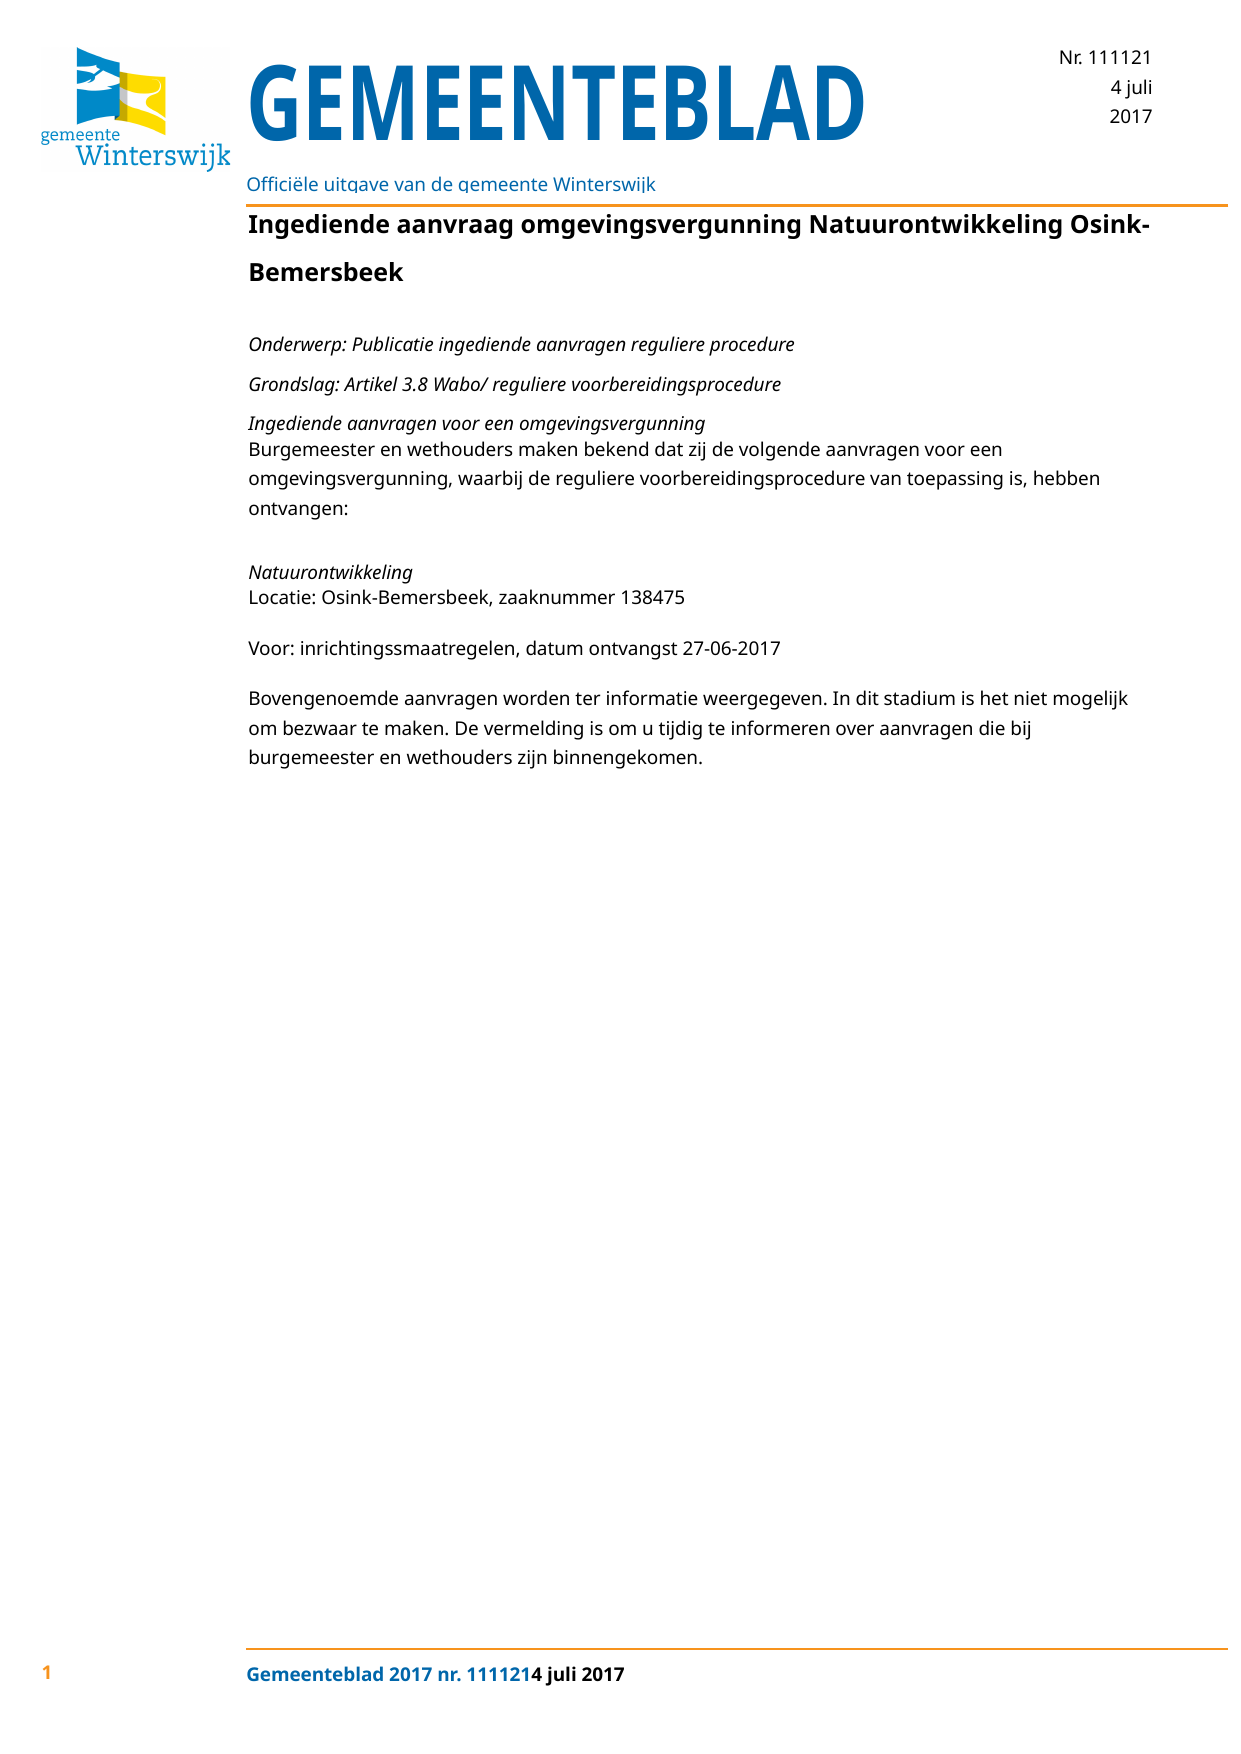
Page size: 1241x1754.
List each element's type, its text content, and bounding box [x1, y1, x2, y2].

text Voor: inrichtingssmaatregelen, datum ontvangst 27-06-2017 [248, 635, 1152, 661]
text Burgemeester en wethouders maken bekend dat zij de volgende aanvragen voor een omgevingsvergunning, waarbij de reguliere voorbereidingsprocedure van toepassing is, hebben ontvangen: [248, 436, 1152, 521]
text Onderwerp: Publicatie ingediende aanvragen reguliere procedure [248, 331, 1152, 357]
text Grondslag: Artikel 3.8 Wabo/ reguliere voorbereidingsprocedure [248, 371, 1152, 396]
text Ingediende aanvraag omgevingsvergunning Natuurontwikkeling Osink-Bemersbeek [248, 207, 1152, 288]
picture [225, 153, 231, 162]
text Locatie: Osink-Bemersbeek, zaaknummer 138475 [248, 584, 1152, 610]
picture [41, 47, 231, 172]
text Ingediende aanvragen voor een omgevingsvergunning [248, 410, 1152, 436]
text Natuurontwikkeling [248, 559, 1152, 584]
text Bovengenoemde aanvragen worden ter informatie weergegeven. In dit stadium is het niet mogelijk om bezwaar te maken. De vermelding is om u tijdig te informeren over aanvragen die bij burgemeester en wethouders zijn binnengekomen. [248, 685, 1152, 770]
